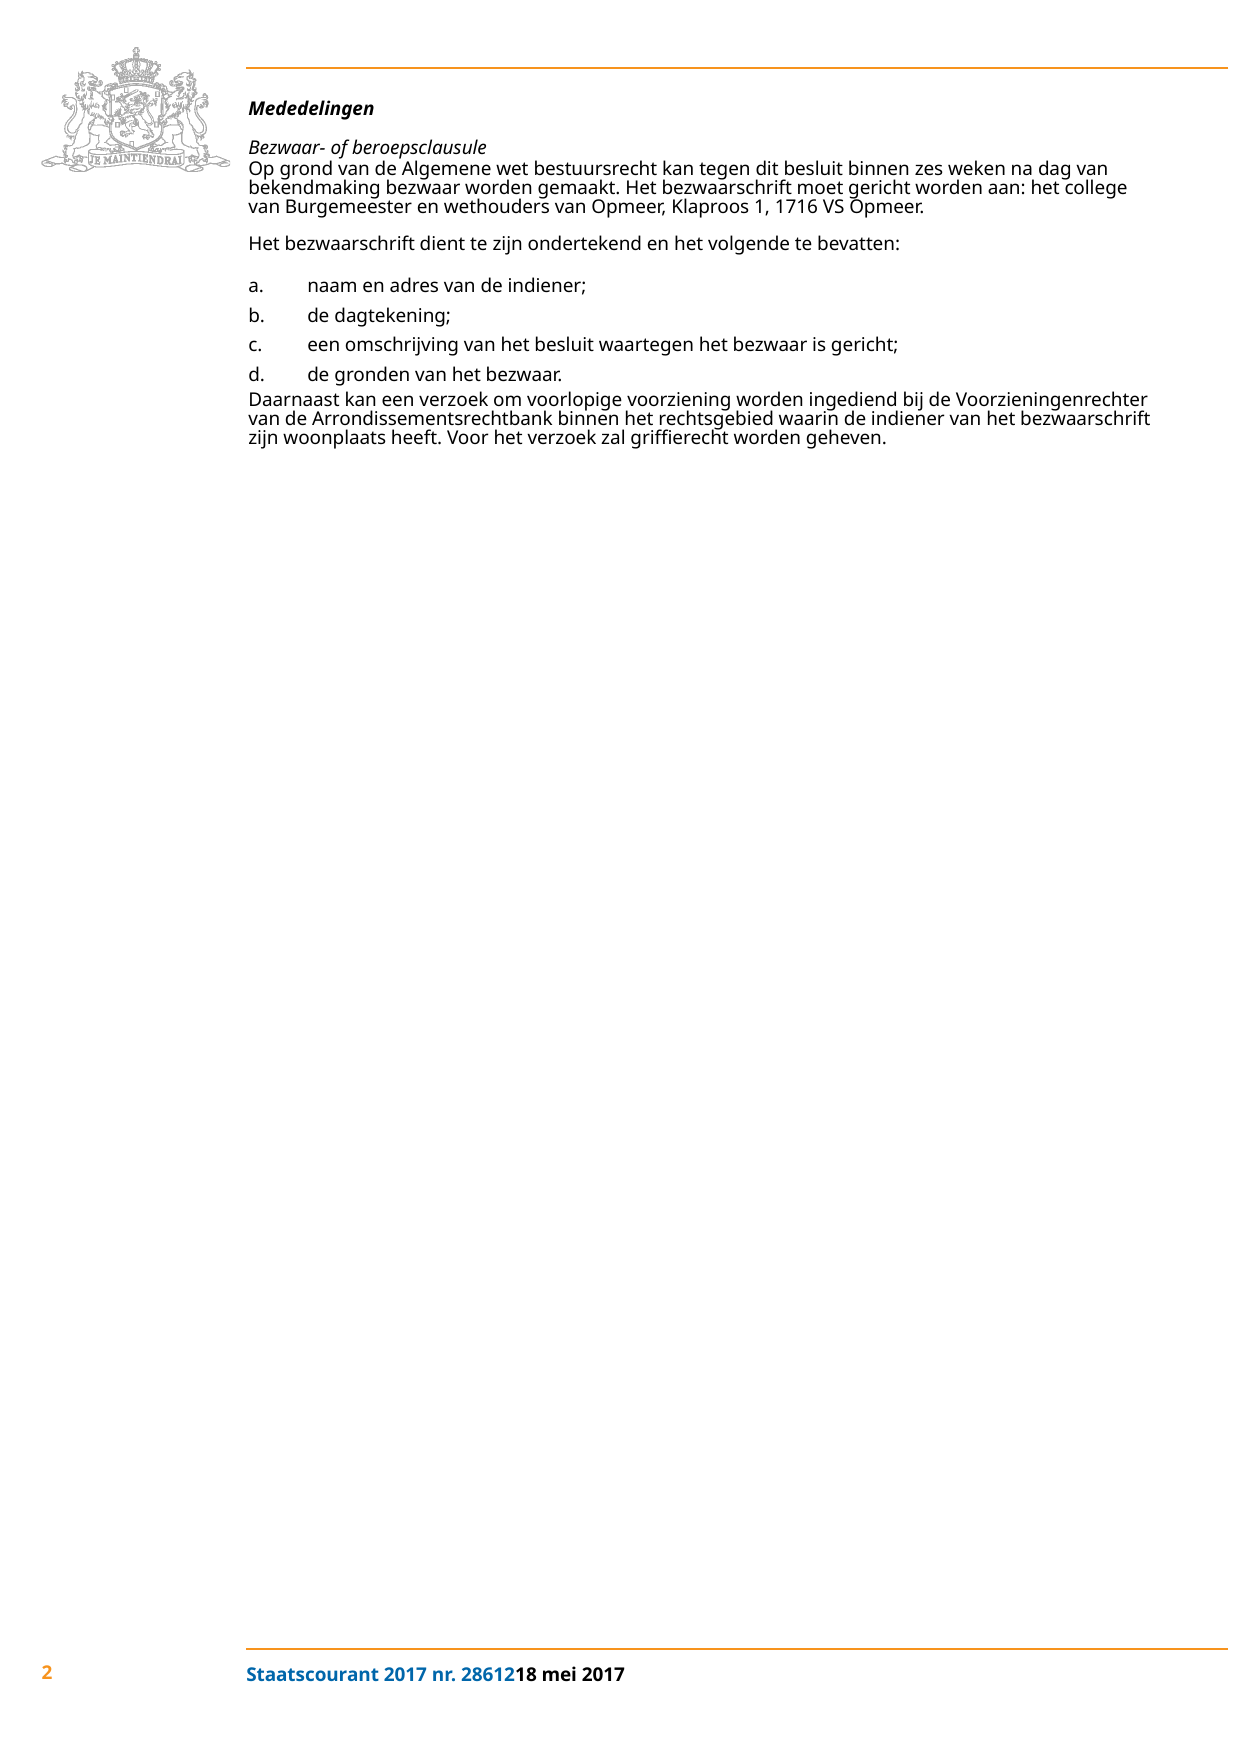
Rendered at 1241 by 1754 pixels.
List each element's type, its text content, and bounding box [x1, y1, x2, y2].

picture [41, 47, 231, 172]
text Op grond van de Algemene wet bestuursrecht kan tegen dit besluit binnen zes weken na dag van bekendmaking bezwaar worden gemaakt. Het bezwaarschrift moet gericht worden aan: het college van Burgemeester en wethouders van Opmeer, Klaproos 1, 1716 VS Opmeer. [248, 160, 1152, 218]
list een omschrijving van het besluit waartegen het bezwaar is gericht; [248, 331, 1152, 357]
list de dagtekening; [248, 302, 1152, 328]
list naam en adres van de indiener; [248, 272, 1152, 298]
text Daarnaast kan een verzoek om voorlopige voorziening worden ingediend bij de Voorzieningenrechter van de Arrondissementsrechtbank binnen het rechtsgebied waarin de indiener van het bezwaarschrift zijn woonplaats heeft. Voor het verzoek zal griffierecht worden geheven. [248, 391, 1152, 448]
text Mededelingen [248, 95, 1152, 121]
list de gronden van het bezwaar. [248, 361, 1152, 387]
text Bezwaar- of beroepsclausule [248, 134, 1152, 160]
text Het bezwaarschrift dient te zijn ondertekend en het volgende te bevatten: [248, 235, 1152, 254]
